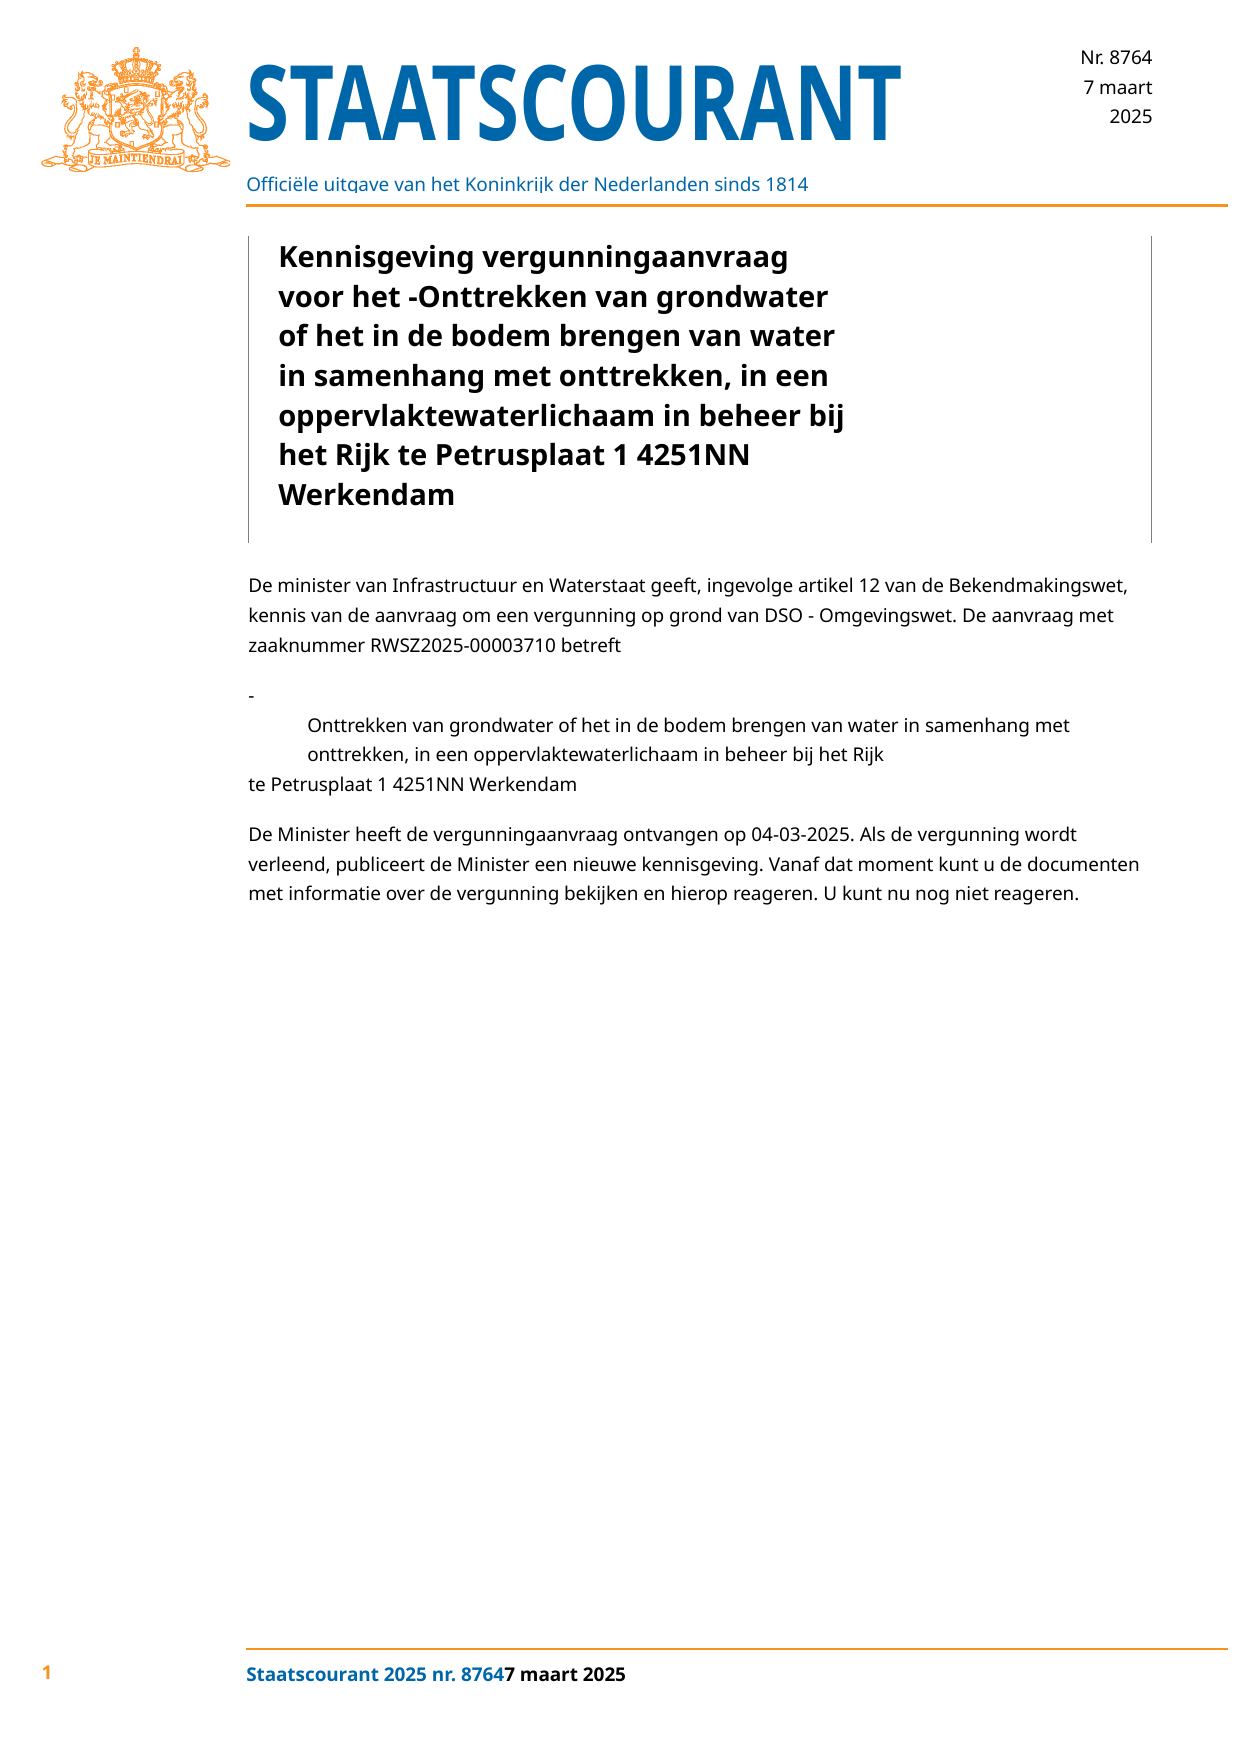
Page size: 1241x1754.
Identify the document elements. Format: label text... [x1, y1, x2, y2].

picture [41, 47, 231, 172]
table_header [850, 414, 1151, 543]
text te Petrusplaat 1 4251NN Werkendam [248, 771, 1152, 797]
list Onttrekken van grondwater of het in de bodem brengen van water in samenhang met onttrekken, in een oppervlaktewaterlichaam in beheer bij het Rijk [248, 712, 1152, 767]
table_header [850, 236, 912, 413]
text De Minister heeft de vergunningaanvraag ontvangen op 04-03-2025. Als de vergunning wordt verleend, publiceert de Minister een nieuwe kennisgeving. Vanaf dat moment kunt u de documenten met informatie over de vergunning bekijken en hierop reageren. U kunt nu nog niet reageren. [248, 821, 1152, 906]
picture [912, 236, 1090, 414]
text De minister van Infrastructuur en Waterstaat geeft, ingevolge artikel 12 van de Bekendmakingswet, kennis van de aanvraag om een vergunning op grond van DSO - Omgevingswet. De aanvraag met zaaknummer RWSZ2025-00003710 betreft [248, 573, 1152, 658]
table_header [1090, 236, 1151, 413]
table_header Kennisgeving vergunningaanvraag voor het -Onttrekken van grondwater of het in de bodem brengen van water in samenhang met onttrekken, in een oppervlaktewaterlichaam in beheer bij het Rijk te Petrusplaat 1 4251NN Werkendam [249, 236, 850, 543]
